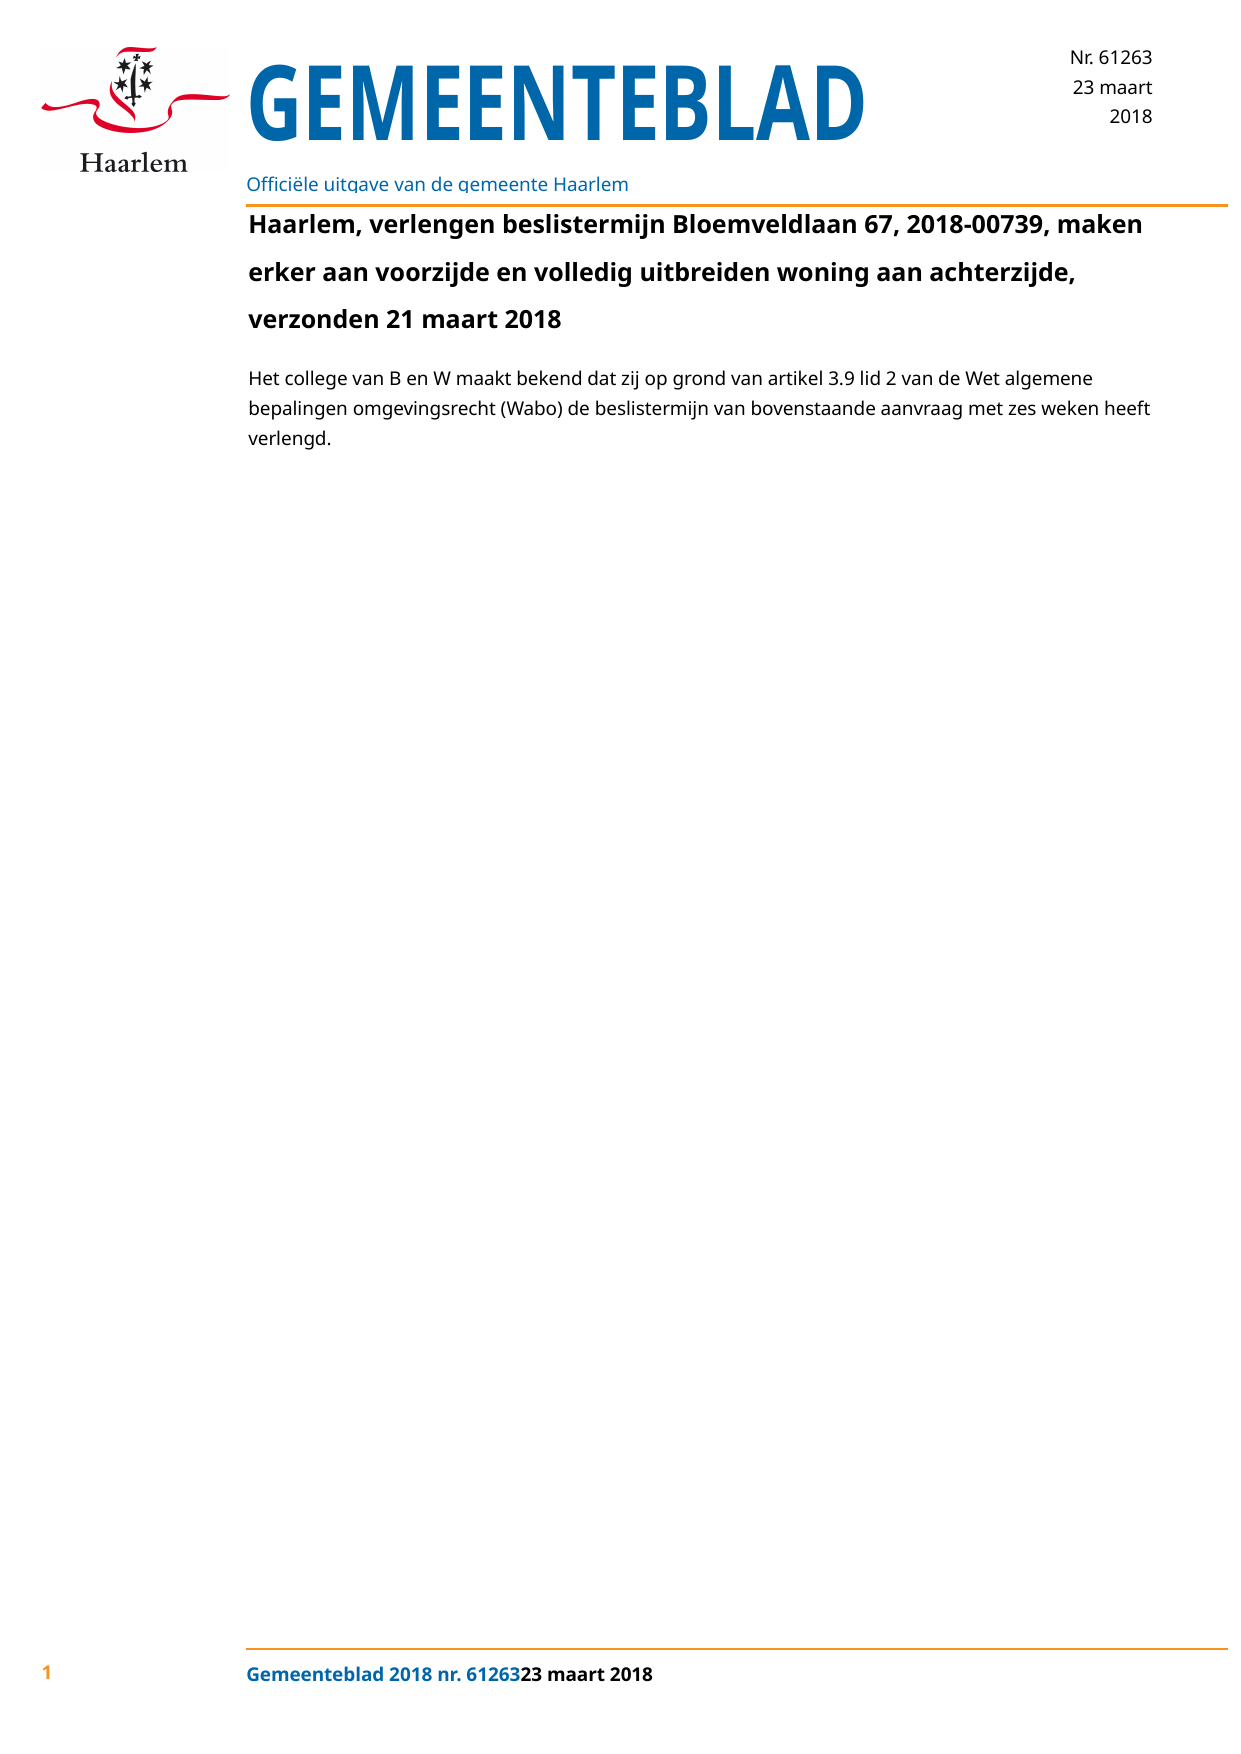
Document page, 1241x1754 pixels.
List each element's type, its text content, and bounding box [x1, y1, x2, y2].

text Het college van B en W maakt bekend dat zij op grond van artikel 3.9 lid 2 van de Wet algemene bepalingen omgevingsrecht (Wabo) de beslistermijn van bovenstaande aanvraag met zes weken heeft verlengd. [248, 366, 1152, 450]
text Haarlem, verlengen beslistermijn Bloemveldlaan 67, 2018-00739, maken erker aan voorzijde en volledig uitbreiden woning aan achterzijde, verzonden 21 maart 2018 [248, 207, 1152, 336]
picture [41, 47, 231, 172]
